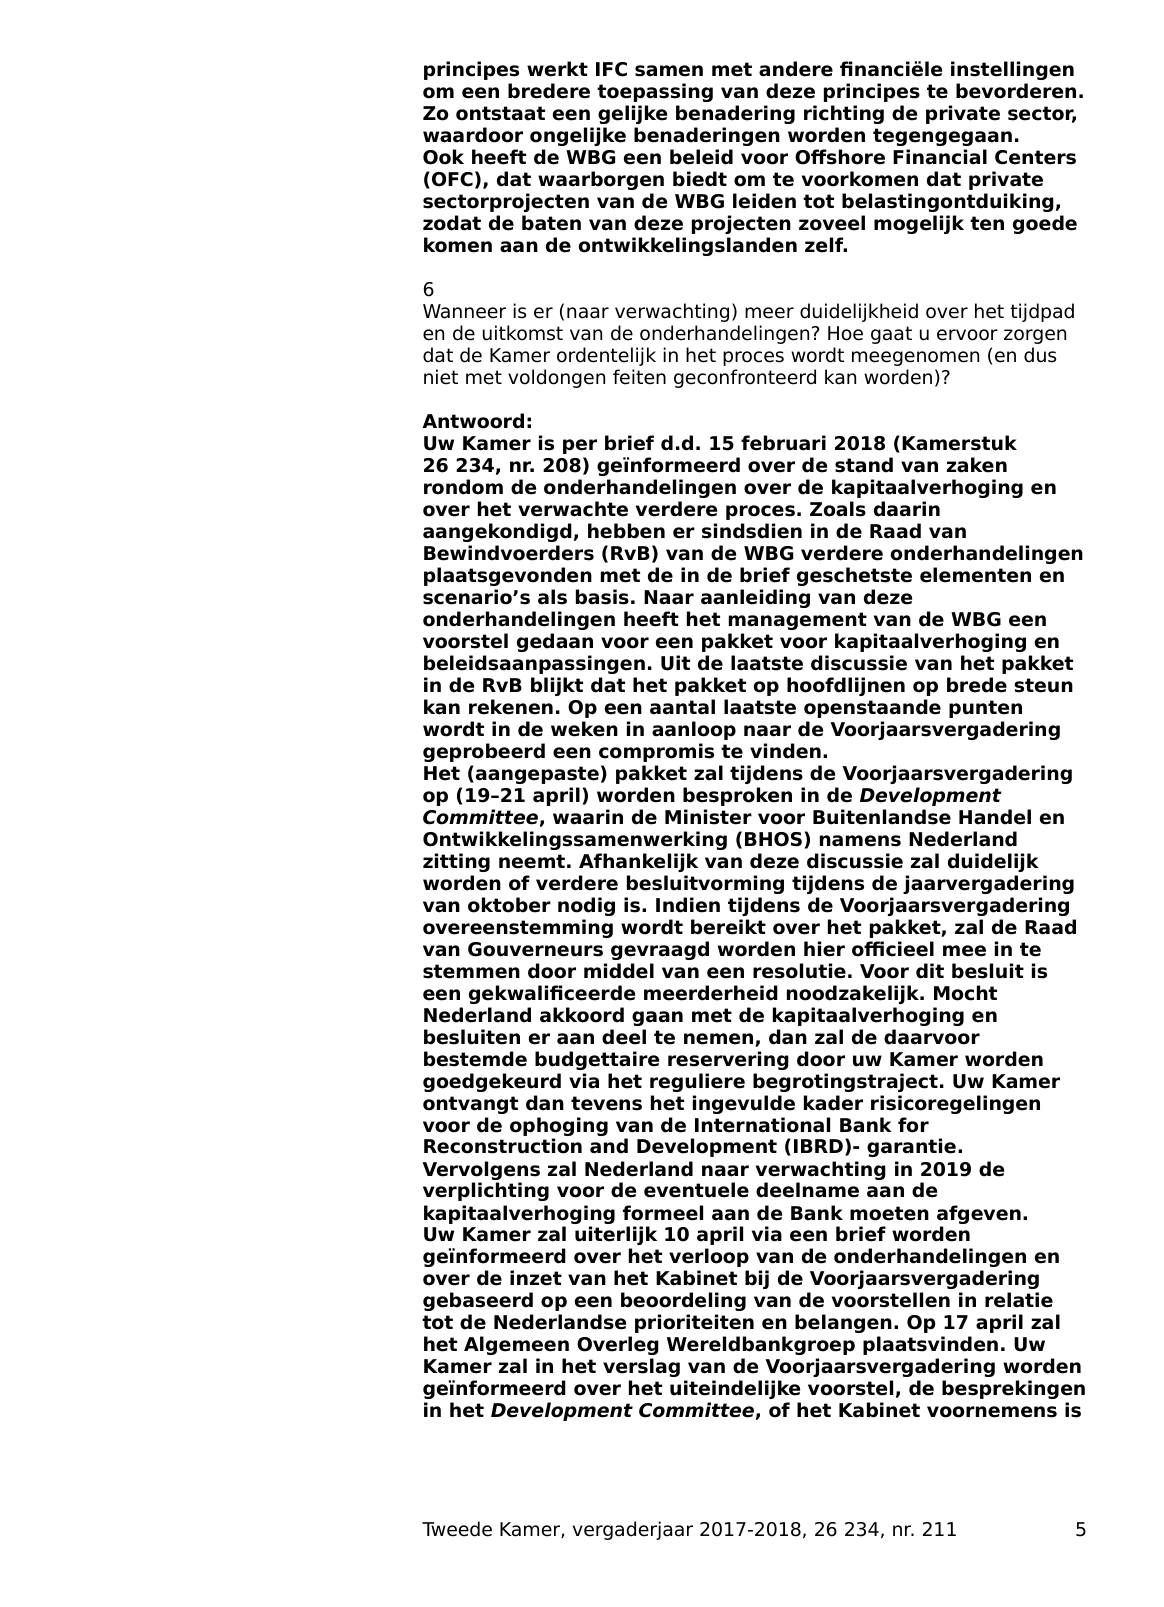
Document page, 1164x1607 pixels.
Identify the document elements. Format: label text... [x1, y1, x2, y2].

text Ook heeft de WBG een beleid voor Offshore Financial Centers (OFC), dat waarborgen biedt om te voorkomen dat private sectorprojecten van de WBG leiden tot belastingontduiking, zodat de baten van deze projecten zoveel mogelijk ten goede komen aan de ontwikkelingslanden zelf. [422, 147, 1087, 257]
text Wanneer is er (naar verwachting) meer duidelijkheid over het tijdpad en de uitkomst van de onderhandelingen? Hoe gaat u ervoor zorgen dat de Kamer ordentelijk in het proces wordt meegenomen (en dus niet met voldongen feiten geconfronteerd kan worden)? [422, 301, 1087, 389]
text principes werkt IFC samen met andere financiële instellingen om een bredere toepassing van deze principes te bevorderen. Zo ontstaat een gelijke benadering richting de private sector, waardoor ongelijke benaderingen worden tegengegaan. [422, 59, 1087, 147]
text Het (aangepaste) pakket zal tijdens de Voorjaarsvergadering op (19–21 april) worden besproken in de Development Committee, waarin de Minister voor Buitenlandse Handel en Ontwikkelingssamenwerking (BHOS) namens Nederland zitting neemt. Afhankelijk van deze discussie zal duidelijk worden of verdere besluitvorming tijdens de jaarvergadering van oktober nodig is. Indien tijdens de Voorjaarsvergadering overeenstemming wordt bereikt over het pakket, zal de Raad van Gouverneurs gevraagd worden hier officieel mee in te stemmen door middel van een resolutie. Voor dit besluit is een gekwalificeerde meerderheid noodzakelijk. Mocht Nederland akkoord gaan met de kapitaalverhoging en besluiten er aan deel te nemen, dan zal de daarvoor bestemde budgettaire reservering door uw Kamer worden goedgekeurd via het reguliere begrotingstraject. Uw Kamer ontvangt dan tevens het ingevulde kader risicoregelingen voor de ophoging van de International Bank for Reconstruction and Development (IBRD)- garantie. Vervolgens zal Nederland naar verwachting in 2019 de verplichting voor de eventuele deelname aan de kapitaalverhoging formeel aan de Bank moeten afgeven. [422, 763, 1087, 1224]
text 6 [422, 279, 1087, 301]
text Antwoord: [422, 411, 1087, 433]
text Uw Kamer zal uiterlijk 10 april via een brief worden geïnformeerd over het verloop van de onderhandelingen en over de inzet van het Kabinet bij de Voorjaarsvergadering gebaseerd op een beoordeling van de voorstellen in relatie tot de Nederlandse prioriteiten en belangen. Op 17 april zal het Algemeen Overleg Wereldbankgroep plaatsvinden. Uw Kamer zal in het verslag van de Voorjaarsvergadering worden geïnformeerd over het uiteindelijke voorstel, de besprekingen in het Development Committee, of het Kabinet voornemens is [422, 1224, 1087, 1422]
text Uw Kamer is per brief d.d. 15 februari 2018 (Kamerstuk 26 234, nr. 208) geïnformeerd over de stand van zaken rondom de onderhandelingen over de kapitaalverhoging en over het verwachte verdere proces. Zoals daarin aangekondigd, hebben er sindsdien in de Raad van Bewindvoerders (RvB) van de WBG verdere onderhandelingen plaatsgevonden met de in de brief geschetste elementen en scenario’s als basis. Naar aanleiding van deze onderhandelingen heeft het management van de WBG een voorstel gedaan voor een pakket voor kapitaalverhoging en beleidsaanpassingen. Uit de laatste discussie van het pakket in de RvB blijkt dat het pakket op hoofdlijnen op brede steun kan rekenen. Op een aantal laatste openstaande punten wordt in de weken in aanloop naar de Voorjaarsvergadering geprobeerd een compromis te vinden. [422, 433, 1087, 763]
